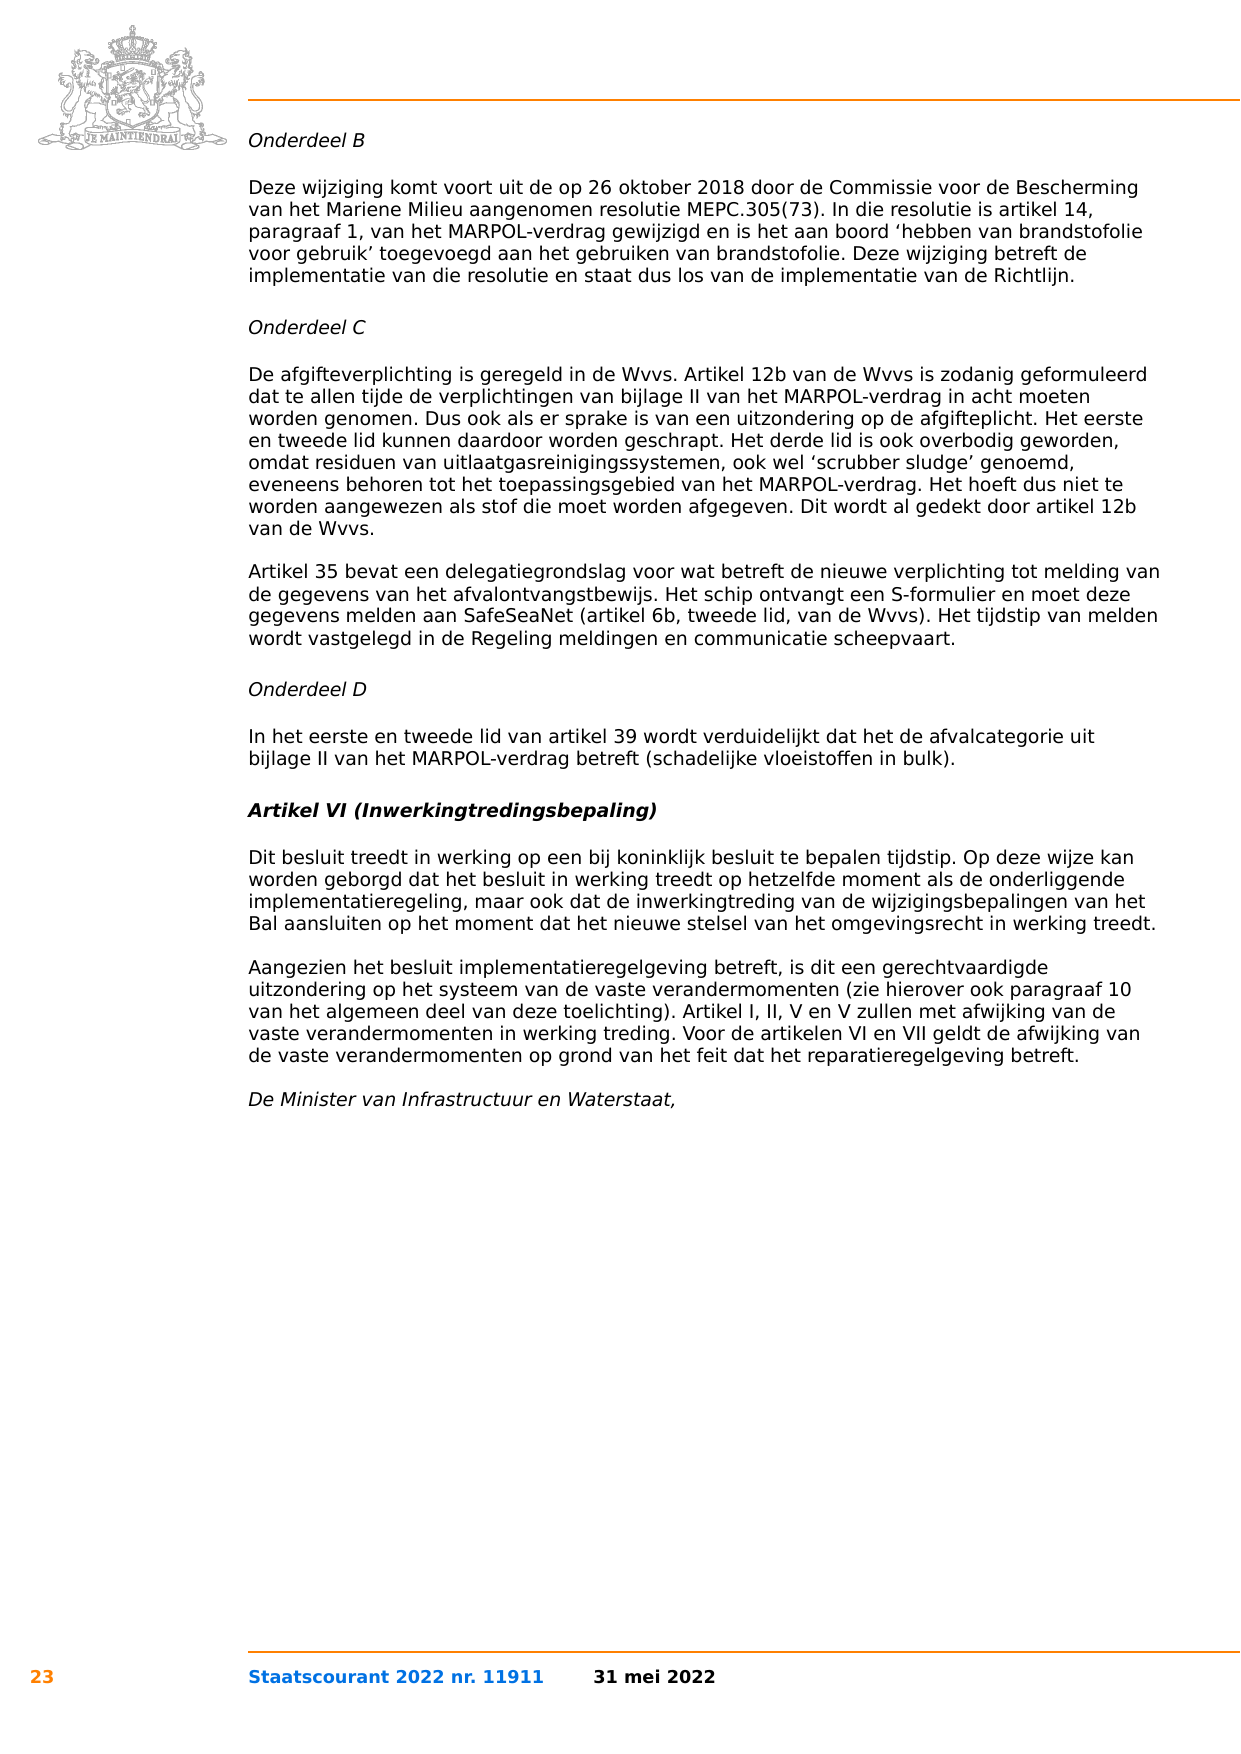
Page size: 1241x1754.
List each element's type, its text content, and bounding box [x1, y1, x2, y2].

text Aangezien het besluit implementatieregelgeving betreft, is dit een gerechtvaardigde uitzondering op het systeem van de vaste verandermomenten (zie hierover ook paragraaf 10 van het algemeen deel van deze toelichting). Artikel I, II, V en V zullen met afwijking van de vaste verandermomenten in werking treding. Voor de artikelen VI en VII geldt de afwijking van de vaste verandermomenten op grond van het feit dat het reparatieregelgeving betreft. [248, 957, 1163, 1067]
text In het eerste en tweede lid van artikel 39 wordt verduidelijkt dat het de afvalcategorie uit bijlage II van het MARPOL-verdrag betreft (schadelijke vloeistoffen in bulk). [248, 726, 1163, 770]
subtitle Onderdeel C [248, 317, 1163, 339]
text De Minister van Infrastructuur en Waterstaat, [248, 1089, 1163, 1111]
text Artikel 35 bevat een delegatiegrondslag voor wat betreft de nieuwe verplichting tot melding van de gegevens van het afvalontvangstbewijs. Het schip ontvangt een S-formulier en moet deze gegevens melden aan SafeSeaNet (artikel 6b, tweede lid, van de Wvvs). Het tijdstip van melden wordt vastgelegd in de Regeling meldingen en communicatie scheepvaart. [248, 561, 1163, 649]
subtitle Artikel VI (Inwerkingtredingsbepaling) [248, 800, 1163, 822]
subtitle Onderdeel D [248, 679, 1163, 701]
text Deze wijziging komt voort uit de op 26 oktober 2018 door de Commissie voor de Bescherming van het Mariene Milieu aangenomen resolutie MEPC.305(73). In die resolutie is artikel 14, paragraaf 1, van het MARPOL-verdrag gewijzigd en is het aan boord ‘hebben van brandstofolie voor gebruik’ toegevoegd aan het gebruiken van brandstofolie. Deze wijziging betreft de implementatie van die resolutie en staat dus los van de implementatie van de Richtlijn. [248, 177, 1163, 287]
text Dit besluit treedt in werking op een bij koninklijk besluit te bepalen tijdstip. Op deze wijze kan worden geborgd dat het besluit in werking treedt op hetzelfde moment als de onderliggende implementatieregeling, maar ook dat de inwerkingtreding van de wijzigingsbepalingen van het Bal aansluiten op het moment dat het nieuwe stelsel van het omgevingsrecht in werking treedt. [248, 847, 1163, 935]
picture [38, 25, 227, 150]
text De afgifteverplichting is geregeld in de Wvvs. Artikel 12b van de Wvvs is zodanig geformuleerd dat te allen tijde de verplichtingen van bijlage II van het MARPOL-verdrag in acht moeten worden genomen. Dus ook als er sprake is van een uitzondering op de afgifteplicht. Het eerste en tweede lid kunnen daardoor worden geschrapt. Het derde lid is ook overbodig geworden, omdat residuen van uitlaatgasreinigingssystemen, ook wel ‘scrubber sludge’ genoemd, eveneens behoren tot het toepassingsgebied van het MARPOL-verdrag. Het hoeft dus niet te worden aangewezen als stof die moet worden afgegeven. Dit wordt al gedekt door artikel 12b van de Wvvs. [248, 364, 1163, 539]
subtitle Onderdeel B [248, 130, 1163, 152]
